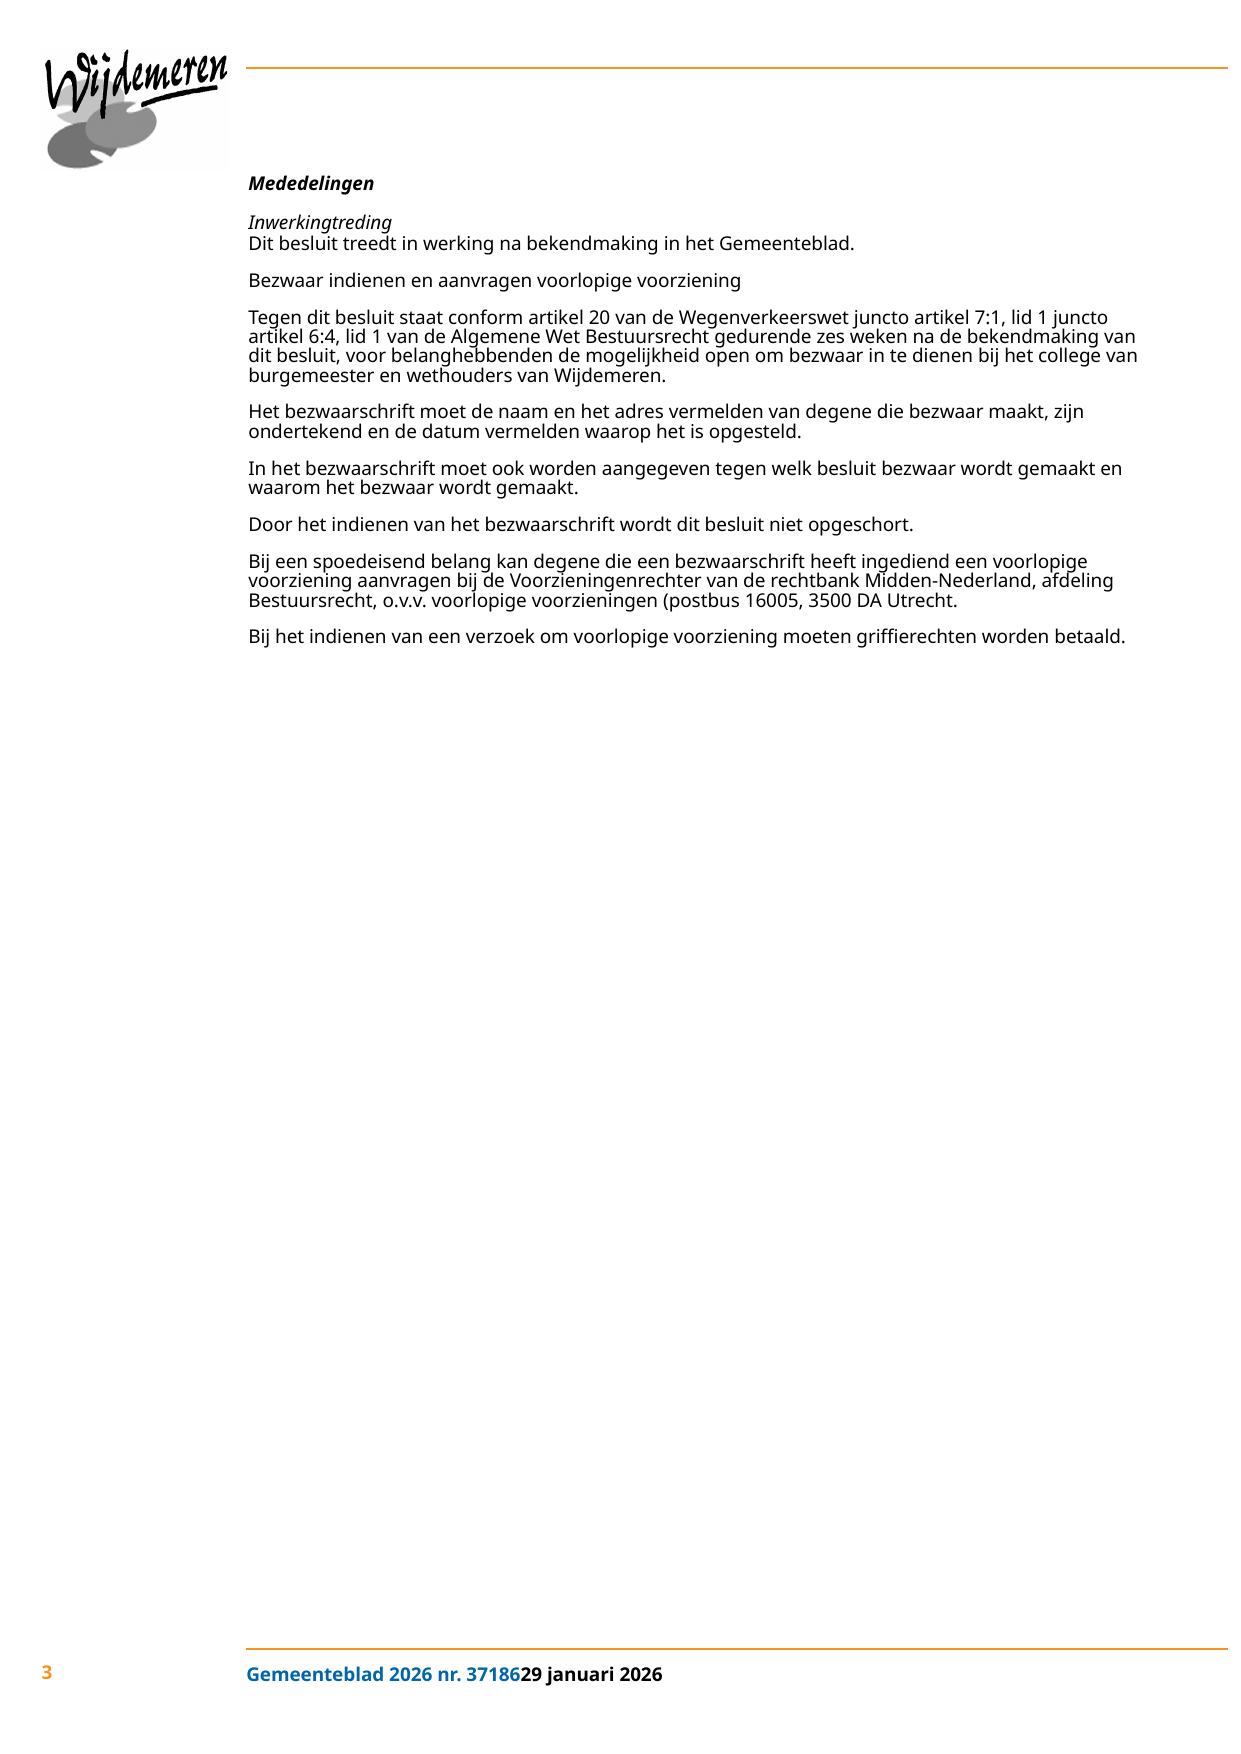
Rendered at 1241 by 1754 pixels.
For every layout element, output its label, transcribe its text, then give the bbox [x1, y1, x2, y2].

text Mededelingen [248, 170, 1152, 196]
text Bezwaar indienen en aanvragen voorlopige voorziening [248, 272, 1152, 291]
text In het bezwaarschrift moet ook worden aangegeven tegen welk besluit bezwaar wordt gemaakt en waarom het bezwaar wordt gemaakt. [248, 460, 1152, 498]
text Door het indienen van het bezwaarschrift wordt dit besluit niet opgeschort. [248, 516, 1152, 535]
text Het bezwaarschrift moet de naam en het adres vermelden van degene die bezwaar maakt, zijn ondertekend en de datum vermelden waarop het is opgesteld. [248, 403, 1152, 442]
text Bij een spoedeisend belang kan degene die een bezwaarschrift heeft ingediend een voorlopige voorziening aanvragen bij de Voorzieningenrechter van de rechtbank Midden-Nederland, afdeling Bestuursrecht, o.v.v. voorlopige voorzieningen (postbus 16005, 3500 DA Utrecht. [248, 553, 1152, 611]
text Bij het indienen van een verzoek om voorlopige voorziening moeten griffierechten worden betaald. [248, 628, 1152, 648]
text Dit besluit treedt in werking na bekendmaking in het Gemeenteblad. [248, 235, 1152, 254]
text Tegen dit besluit staat conform artikel 20 van de Wegenverkeerswet juncto artikel 7:1, lid 1 juncto artikel 6:4, lid 1 van de Algemene Wet Bestuursrecht gedurende zes weken na de bekendmaking van dit besluit, voor belanghebbenden de mogelijkheid open om bezwaar in te dienen bij het college van burgemeester en wethouders van Wijdemeren. [248, 309, 1152, 386]
picture [41, 47, 231, 172]
text Inwerkingtreding [248, 209, 1152, 235]
